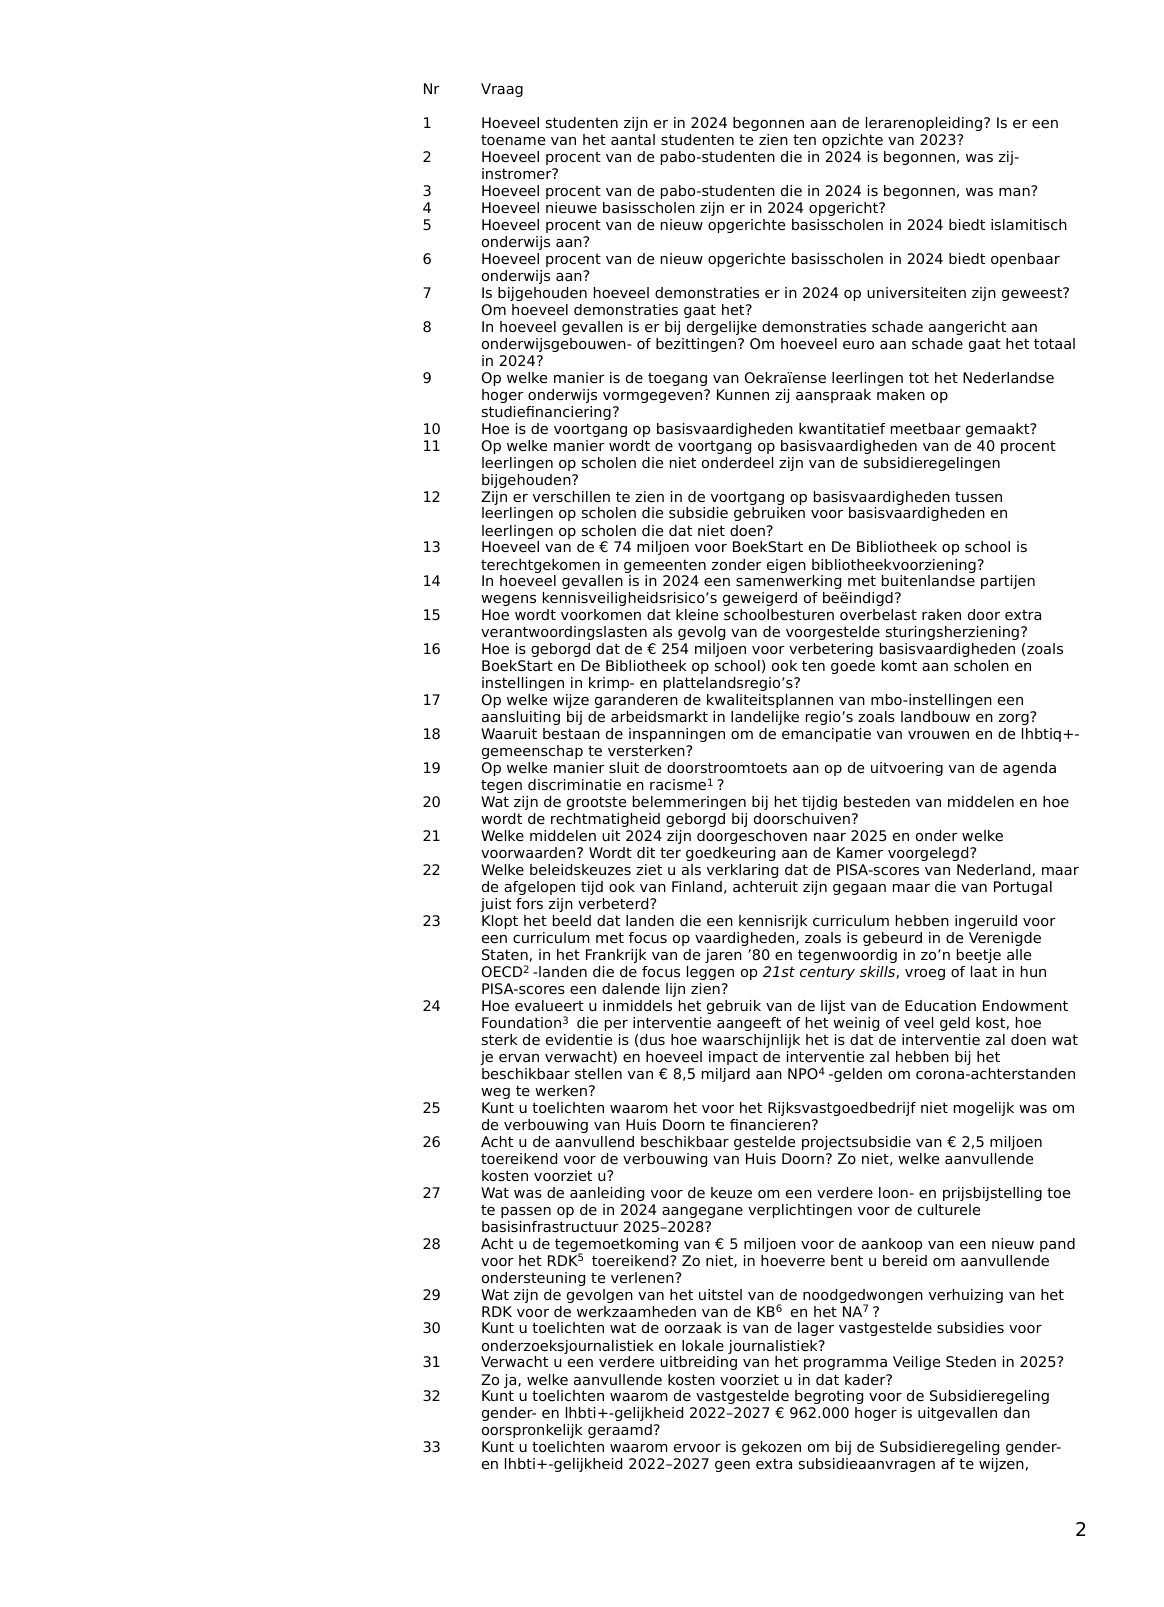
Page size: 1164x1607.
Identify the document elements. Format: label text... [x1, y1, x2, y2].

table_cell 28 [422, 1236, 475, 1286]
table_cell Wat was de aanleiding voor de keuze om een verdere loon- en prijsbijstelling toe te passen op de in 2024 aangegane verplichtingen voor de culturele basisinfrastructuur 2025–2028? [475, 1185, 1087, 1236]
table_cell Op welke manier sluit de doorstroomtoets aan op de uitvoering van de agenda tegen discriminatie en racisme1? [475, 760, 1087, 794]
table_cell 27 [422, 1185, 475, 1236]
table_cell Welke beleidskeuzes ziet u als verklaring dat de PISA-scores van Nederland, maar de afgelopen tijd ook van Finland, achteruit zijn gegaan maar die van Portugal juist fors zijn verbeterd? [475, 862, 1087, 913]
table_cell Op welke manier wordt de voortgang op basisvaardigheden van de 40 procent leerlingen op scholen die niet onderdeel zijn van de subsidieregelingen bijgehouden? [475, 438, 1087, 488]
table_cell 6 [422, 251, 475, 285]
table_cell 32 [422, 1388, 475, 1439]
table_cell 17 [422, 692, 475, 726]
table_cell 12 [422, 489, 475, 539]
table_cell Zijn er verschillen te zien in de voortgang op basisvaardigheden tussen leerlingen op scholen die subsidie gebruiken voor basisvaardigheden en leerlingen op scholen die dat niet doen? [475, 489, 1087, 539]
table_cell 3 [422, 183, 475, 200]
table_cell Hoe is de voortgang op basisvaardigheden kwantitatief meetbaar gemaakt? [475, 421, 1087, 437]
table_cell 23 [422, 913, 475, 998]
table_cell 20 [422, 794, 475, 828]
table_cell 9 [422, 370, 475, 421]
table_cell Op welke manier is de toegang van Oekraïense leerlingen tot het Nederlandse hoger onderwijs vormgegeven? Kunnen zij aanspraak maken op studiefinanciering? [475, 370, 1087, 421]
table_cell Verwacht u een verdere uitbreiding van het programma Veilige Steden in 2025? Zo ja, welke aanvullende kosten voorziet u in dat kader? [475, 1354, 1087, 1388]
table_cell Kunt u toelichten waarom ervoor is gekozen om bij de Subsidieregeling gender- en lhbti+-gelijkheid 2022–2027 geen extra subsidieaanvragen af te wijzen, [475, 1439, 1087, 1473]
table_cell 31 [422, 1354, 475, 1388]
table_cell Wat zijn de grootste belemmeringen bij het tijdig besteden van middelen en hoe wordt de rechtmatigheid geborgd bij doorschuiven? [475, 794, 1087, 828]
table_cell 21 [422, 828, 475, 862]
table_header Vraag [475, 81, 1087, 98]
table_cell Klopt het beeld dat landen die een kennisrijk curriculum hebben ingeruild voor een curriculum met focus op vaardigheden, zoals is gebeurd in de Verenigde Staten, in het Frankrijk van de jaren ’80 en tegenwoordig in zo’n beetje alle OECD2-landen die de focus leggen op 21st century skills, vroeg of laat in hun PISA-scores een dalende lijn zien? [475, 913, 1087, 998]
table_cell 22 [422, 862, 475, 913]
table_cell Hoe is geborgd dat de € 254 miljoen voor verbetering basisvaardigheden (zoals BoekStart en De Bibliotheek op school) ook ten goede komt aan scholen en instellingen in krimp- en plattelandsregio’s? [475, 641, 1087, 692]
table_cell 16 [422, 641, 475, 692]
table_cell Acht u de tegemoetkoming van € 5 miljoen voor de aankoop van een nieuw pand voor het RDK5 toereikend? Zo niet, in hoeverre bent u bereid om aanvullende ondersteuning te verlenen? [475, 1236, 1087, 1286]
table_cell Hoe wordt voorkomen dat kleine schoolbesturen overbelast raken door extra verantwoordingslasten als gevolg van de voorgestelde sturingsherziening? [475, 607, 1087, 641]
table_cell Kunt u toelichten waarom het voor het Rijksvastgoedbedrijf niet mogelijk was om de verbouwing van Huis Doorn te financieren? [475, 1100, 1087, 1134]
table_cell 10 [422, 421, 475, 437]
table_cell 11 [422, 438, 475, 488]
table_cell Hoeveel procent van de pabo-studenten die in 2024 is begonnen, was zij-instromer? [475, 149, 1087, 183]
table_cell Hoeveel van de € 74 miljoen voor BoekStart en De Bibliotheek op school is terechtgekomen in gemeenten zonder eigen bibliotheekvoorziening? [475, 539, 1087, 573]
table_cell Hoeveel procent van de pabo-studenten die in 2024 is begonnen, was man? [475, 183, 1087, 200]
table_cell 13 [422, 539, 475, 573]
table_cell [475, 98, 1087, 115]
table_cell 7 [422, 285, 475, 319]
table_cell Kunt u toelichten waarom de vastgestelde begroting voor de Subsidieregeling gender- en lhbti+-gelijkheid 2022–2027 € 962.000 hoger is uitgevallen dan oorspronkelijk geraamd? [475, 1388, 1087, 1439]
table_cell 5 [422, 217, 475, 251]
table_cell Kunt u toelichten wat de oorzaak is van de lager vastgestelde subsidies voor onderzoeksjournalistiek en lokale journalistiek? [475, 1320, 1087, 1354]
table_cell In hoeveel gevallen is er bij dergelijke demonstraties schade aangericht aan onderwijsgebouwen- of bezittingen? Om hoeveel euro aan schade gaat het totaal in 2024? [475, 319, 1087, 369]
table_cell Hoeveel nieuwe basisscholen zijn er in 2024 opgericht? [475, 200, 1087, 217]
table_header Nr [422, 81, 475, 98]
table_cell Hoeveel procent van de nieuw opgerichte basisscholen in 2024 biedt islamitisch onderwijs aan? [475, 217, 1087, 251]
table_cell Op welke wijze garanderen de kwaliteitsplannen van mbo-instellingen een aansluiting bij de arbeidsmarkt in landelijke regio’s zoals landbouw en zorg? [475, 692, 1087, 726]
table_cell 24 [422, 998, 475, 1100]
table_cell Welke middelen uit 2024 zijn doorgeschoven naar 2025 en onder welke voorwaarden? Wordt dit ter goedkeuring aan de Kamer voorgelegd? [475, 828, 1087, 862]
table_cell Hoeveel procent van de nieuw opgerichte basisscholen in 2024 biedt openbaar onderwijs aan? [475, 251, 1087, 285]
table_cell Acht u de aanvullend beschikbaar gestelde projectsubsidie van € 2,5 miljoen toereikend voor de verbouwing van Huis Doorn? Zo niet, welke aanvullende kosten voorziet u? [475, 1134, 1087, 1184]
table_cell 19 [422, 760, 475, 794]
table_cell Hoeveel studenten zijn er in 2024 begonnen aan de lerarenopleiding? Is er een toename van het aantal studenten te zien ten opzichte van 2023? [475, 115, 1087, 149]
table_cell Wat zijn de gevolgen van het uitstel van de noodgedwongen verhuizing van het RDK voor de werkzaamheden van de KB6 en het NA7? [475, 1286, 1087, 1320]
table_cell Waaruit bestaan de inspanningen om de emancipatie van vrouwen en de lhbtiq+-gemeenschap te versterken? [475, 726, 1087, 760]
table_cell [422, 98, 475, 115]
table_cell 4 [422, 200, 475, 217]
table_cell In hoeveel gevallen is in 2024 een samenwerking met buitenlandse partijen wegens kennisveiligheidsrisico’s geweigerd of beëindigd? [475, 573, 1087, 607]
table_cell 8 [422, 319, 475, 369]
table_cell 2 [422, 149, 475, 183]
table_cell 25 [422, 1100, 475, 1134]
table_cell 1 [422, 115, 475, 149]
table_cell 29 [422, 1286, 475, 1320]
table_cell 26 [422, 1134, 475, 1184]
table_cell 30 [422, 1320, 475, 1354]
table_cell Hoe evalueert u inmiddels het gebruik van de lijst van de Education Endowment Foundation3 die per interventie aangeeft of het weinig of veel geld kost, hoe sterk de evidentie is (dus hoe waarschijnlijk het is dat de interventie zal doen wat je ervan verwacht) en hoeveel impact de interventie zal hebben bij het beschikbaar stellen van € 8,5 miljard aan NPO4-gelden om corona-achterstanden weg te werken? [475, 998, 1087, 1100]
table_cell 18 [422, 726, 475, 760]
table_cell Is bijgehouden hoeveel demonstraties er in 2024 op universiteiten zijn geweest? Om hoeveel demonstraties gaat het? [475, 285, 1087, 319]
table_cell 15 [422, 607, 475, 641]
table_cell 33 [422, 1439, 475, 1473]
table_cell 14 [422, 573, 475, 607]
